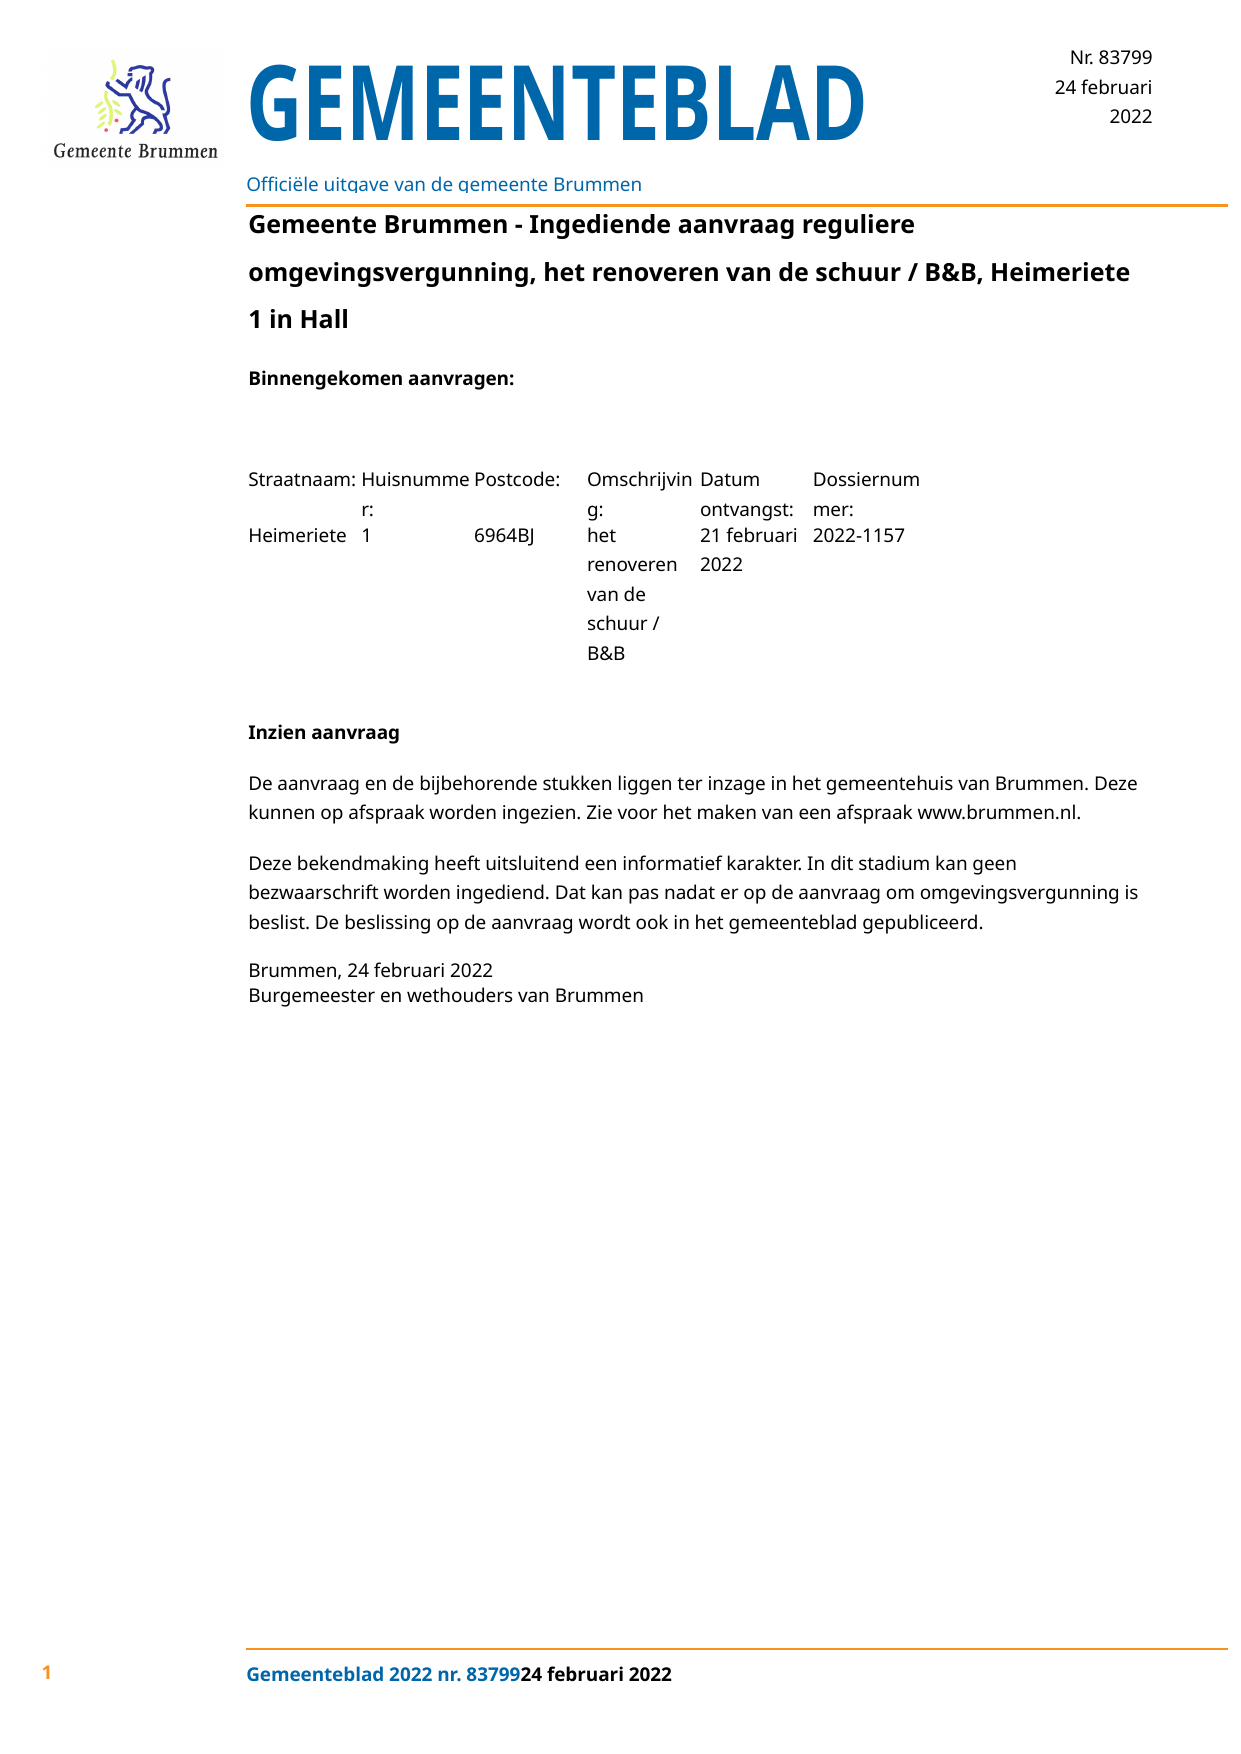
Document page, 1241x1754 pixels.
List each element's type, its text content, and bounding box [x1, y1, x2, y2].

text Deze bekendmaking heeft uitsluitend een informatief karakter. In dit stadium kan geen bezwaarschrift worden ingediend. Dat kan pas nadat er op de aanvraag om omgevingsvergunning is beslist. De beslissing op de aanvraag wordt ook in het gemeenteblad gepubliceerd. [248, 850, 1152, 935]
table_header Postcode: [474, 466, 587, 522]
text Binnengekomen aanvragen: [248, 366, 1152, 391]
table_header Straatnaam: [248, 466, 361, 522]
table_cell 21 februari 2022 [700, 522, 813, 666]
table_header Datum ontvangst: [700, 466, 813, 522]
text Gemeente Brummen - Ingediende aanvraag reguliere omgevingsvergunning, het renoveren van de schuur / B&B, Heimeriete 1 in Hall [248, 207, 1152, 336]
table_cell het renoveren van de schuur / B&B [587, 522, 700, 666]
table_cell 2022-1157 [813, 522, 926, 666]
table_header [926, 466, 1038, 522]
table_header [1039, 466, 1152, 522]
table_cell 6964BJ [474, 522, 587, 666]
table_header Omschrijving: [587, 466, 700, 522]
text Brummen, 24 februari 2022 [248, 957, 1152, 983]
table_header Dossiernummer: [813, 466, 926, 522]
text Inzien aanvraag [248, 719, 1152, 745]
text De aanvraag en de bijbehorende stukken liggen ter inzage in het gemeentehuis van Brummen. Deze kunnen op afspraak worden ingezien. Zie voor het maken van een afspraak www.brummen.nl. [248, 770, 1152, 825]
picture [41, 47, 231, 172]
table_cell [926, 522, 1038, 666]
text Burgemeester en wethouders van Brummen [248, 983, 1152, 1008]
table_cell 1 [361, 522, 474, 666]
table_cell [1039, 522, 1152, 666]
table_cell Heimeriete [248, 522, 361, 666]
table_header Huisnummer: [361, 466, 474, 522]
